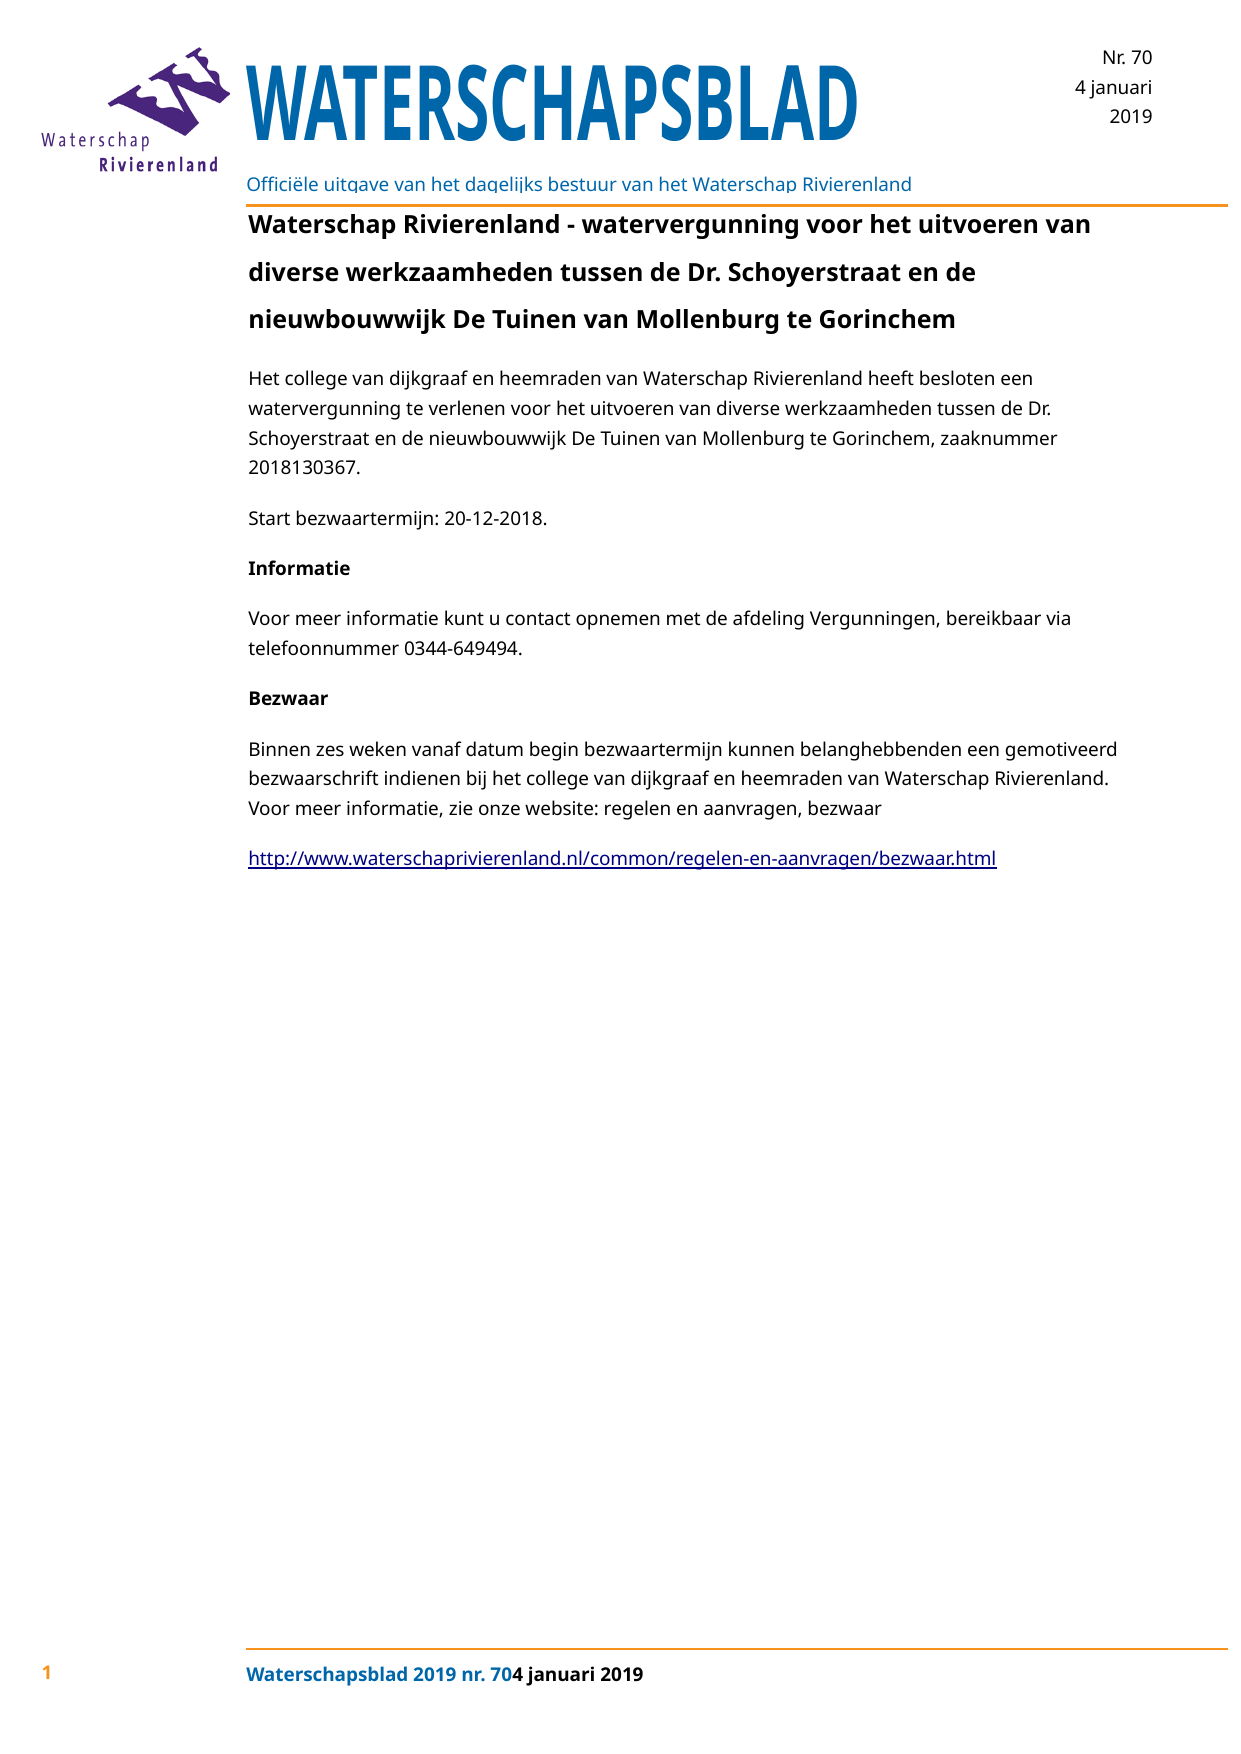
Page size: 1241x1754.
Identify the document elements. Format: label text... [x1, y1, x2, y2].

text Waterschap Rivierenland - watervergunning voor het uitvoeren van diverse werkzaamheden tussen de Dr. Schoyerstraat en de nieuwbouwwijk De Tuinen van Mollenburg te Gorinchem [248, 207, 1152, 336]
text Het college van dijkgraaf en heemraden van Waterschap Rivierenland heeft besloten een watervergunning te verlenen voor het uitvoeren van diverse werkzaamheden tussen de Dr. Schoyerstraat en de nieuwbouwwijk De Tuinen van Mollenburg te Gorinchem, zaaknummer 2018130367. [248, 366, 1152, 480]
text http://www.waterschaprivierenland.nl/common/regelen-en-aanvragen/bezwaar.html [248, 846, 1152, 871]
picture [41, 47, 231, 172]
text Voor meer informatie kunt u contact opnemen met de afdeling Vergunningen, bereikbaar via telefoonnummer 0344-649494. [248, 606, 1152, 661]
text Binnen zes weken vanaf datum begin bezwaartermijn kunnen belanghebbenden een gemotiveerd bezwaarschrift indienen bij het college van dijkgraaf en heemraden van Waterschap Rivierenland. Voor meer informatie, zie onze website: regelen en aanvragen, bezwaar [248, 736, 1152, 821]
text Informatie [248, 555, 1152, 581]
text Bezwaar [248, 686, 1152, 711]
text Start bezwaartermijn: 20-12-2018. [248, 505, 1152, 530]
